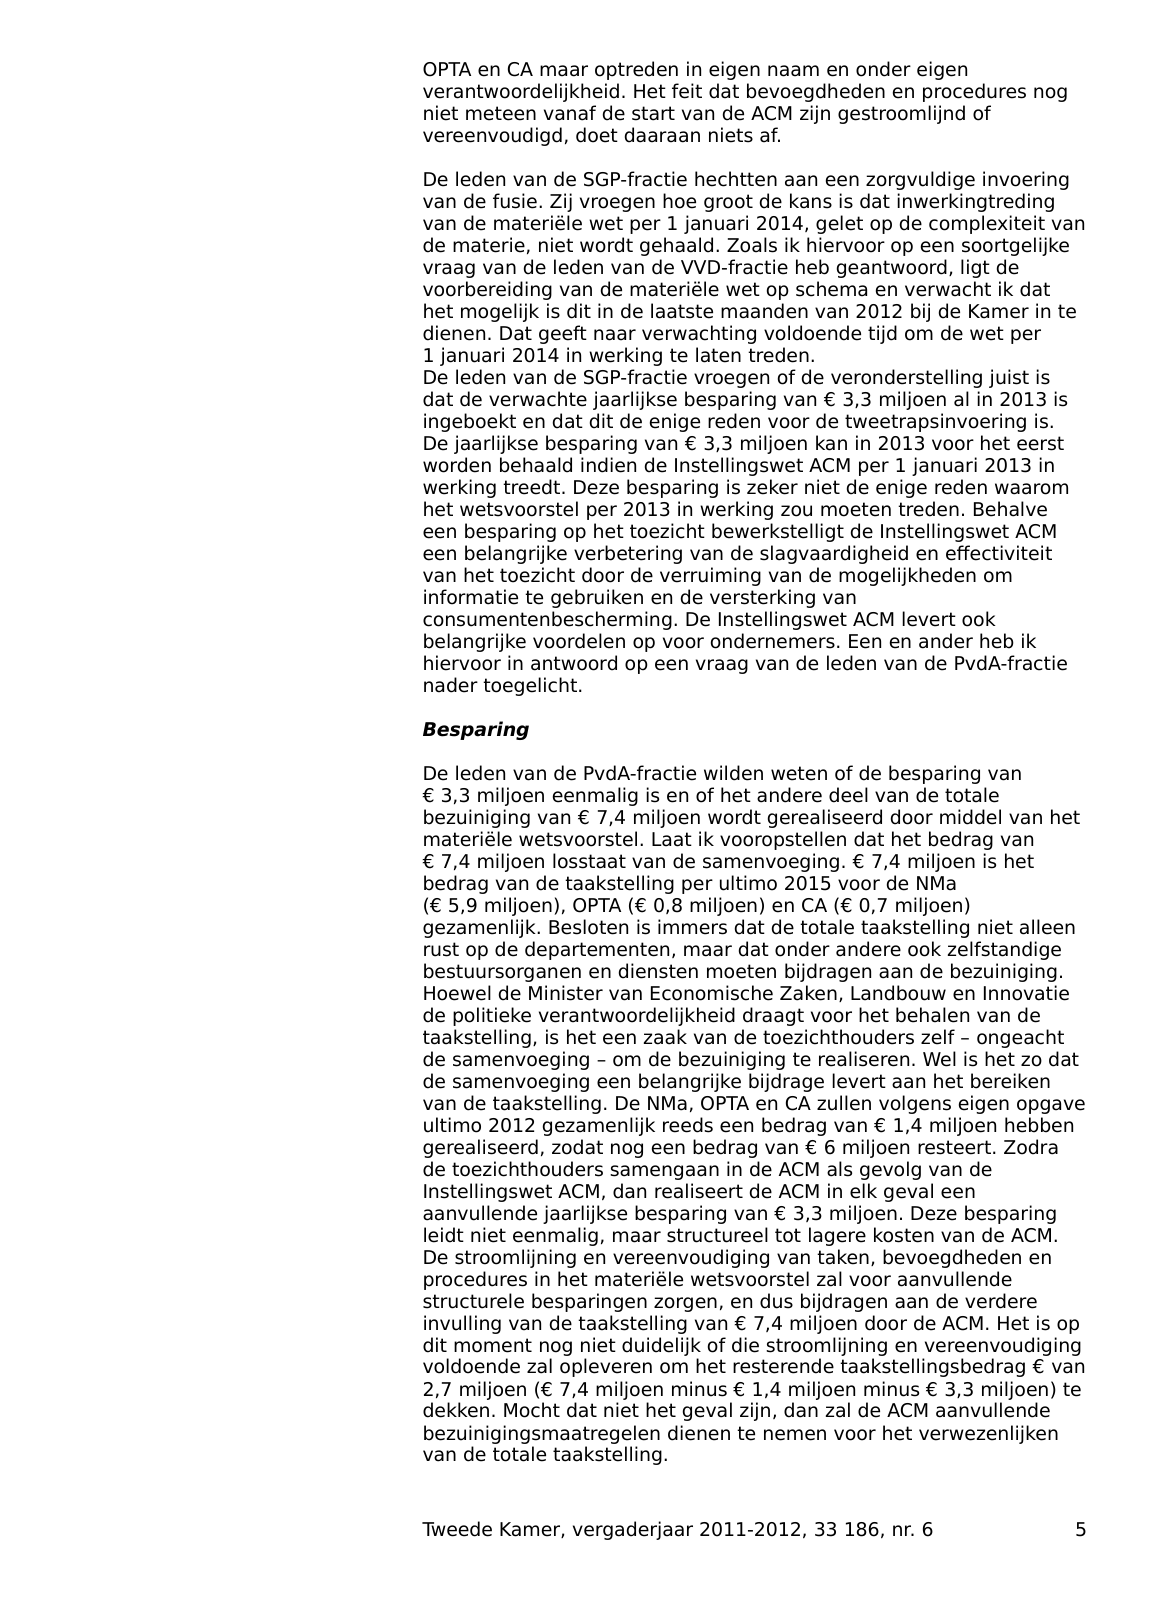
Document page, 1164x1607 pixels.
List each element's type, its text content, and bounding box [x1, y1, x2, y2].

text OPTA en CA maar optreden in eigen naam en onder eigen verantwoordelijkheid. Het feit dat bevoegdheden en procedures nog niet meteen vanaf de start van de ACM zijn gestroomlijnd of vereenvoudigd, doet daaraan niets af. [422, 59, 1087, 147]
text De leden van de PvdA-fractie wilden weten of de besparing van € 3,3 miljoen eenmalig is en of het andere deel van de totale bezuiniging van € 7,4 miljoen wordt gerealiseerd door middel van het materiële wetsvoorstel. Laat ik vooropstellen dat het bedrag van € 7,4 miljoen losstaat van de samenvoeging. € 7,4 miljoen is het bedrag van de taakstelling per ultimo 2015 voor de NMa (€ 5,9 miljoen), OPTA (€ 0,8 miljoen) en CA (€ 0,7 miljoen) gezamenlijk. Besloten is immers dat de totale taakstelling niet alleen rust op de departementen, maar dat onder andere ook zelfstandige bestuursorganen en diensten moeten bijdragen aan de bezuiniging. Hoewel de Minister van Economische Zaken, Landbouw en Innovatie de politieke verantwoordelijkheid draagt voor het behalen van de taakstelling, is het een zaak van de toezichthouders zelf – ongeacht de samenvoeging – om de bezuiniging te realiseren. Wel is het zo dat de samenvoeging een belangrijke bijdrage levert aan het bereiken van de taakstelling. De NMa, OPTA en CA zullen volgens eigen opgave ultimo 2012 gezamenlijk reeds een bedrag van € 1,4 miljoen hebben gerealiseerd, zodat nog een bedrag van € 6 miljoen resteert. Zodra de toezichthouders samengaan in de ACM als gevolg van de Instellingswet ACM, dan realiseert de ACM in elk geval een aanvullende jaarlijkse besparing van € 3,3 miljoen. Deze besparing leidt niet eenmalig, maar structureel tot lagere kosten van de ACM. De stroomlijning en vereenvoudiging van taken, bevoegdheden en procedures in het materiële wetsvoorstel zal voor aanvullende structurele besparingen zorgen, en dus bijdragen aan de verdere invulling van de taakstelling van € 7,4 miljoen door de ACM. Het is op dit moment nog niet duidelijk of die stroomlijning en vereenvoudiging voldoende zal opleveren om het resterende taakstellingsbedrag € van 2,7 miljoen (€ 7,4 miljoen minus € 1,4 miljoen minus € 3,3 miljoen) te dekken. Mocht dat niet het geval zijn, dan zal de ACM aanvullende bezuinigingsmaatregelen dienen te nemen voor het verwezenlijken van de totale taakstelling. [422, 763, 1087, 1466]
text De leden van de SGP-fractie vroegen of de veronderstelling juist is dat de verwachte jaarlijkse besparing van € 3,3 miljoen al in 2013 is ingeboekt en dat dit de enige reden voor de tweetrapsinvoering is. De jaarlijkse besparing van € 3,3 miljoen kan in 2013 voor het eerst worden behaald indien de Instellingswet ACM per 1 januari 2013 in werking treedt. Deze besparing is zeker niet de enige reden waarom het wetsvoorstel per 2013 in werking zou moeten treden. Behalve een besparing op het toezicht bewerkstelligt de Instellingswet ACM een belangrijke verbetering van de slagvaardigheid en effectiviteit van het toezicht door de verruiming van de mogelijkheden om informatie te gebruiken en de versterking van consumentenbescherming. De Instellingswet ACM levert ook belangrijke voordelen op voor ondernemers. Een en ander heb ik hiervoor in antwoord op een vraag van de leden van de PvdA-fractie nader toegelicht. [422, 367, 1087, 697]
text De leden van de SGP-fractie hechtten aan een zorgvuldige invoering van de fusie. Zij vroegen hoe groot de kans is dat inwerkingtreding van de materiële wet per 1 januari 2014, gelet op de complexiteit van de materie, niet wordt gehaald. Zoals ik hiervoor op een soortgelijke vraag van de leden van de VVD-fractie heb geantwoord, ligt de voorbereiding van de materiële wet op schema en verwacht ik dat het mogelijk is dit in de laatste maanden van 2012 bij de Kamer in te dienen. Dat geeft naar verwachting voldoende tijd om de wet per 1 januari 2014 in werking te laten treden. [422, 169, 1087, 367]
subtitle Besparing [422, 719, 1087, 741]
